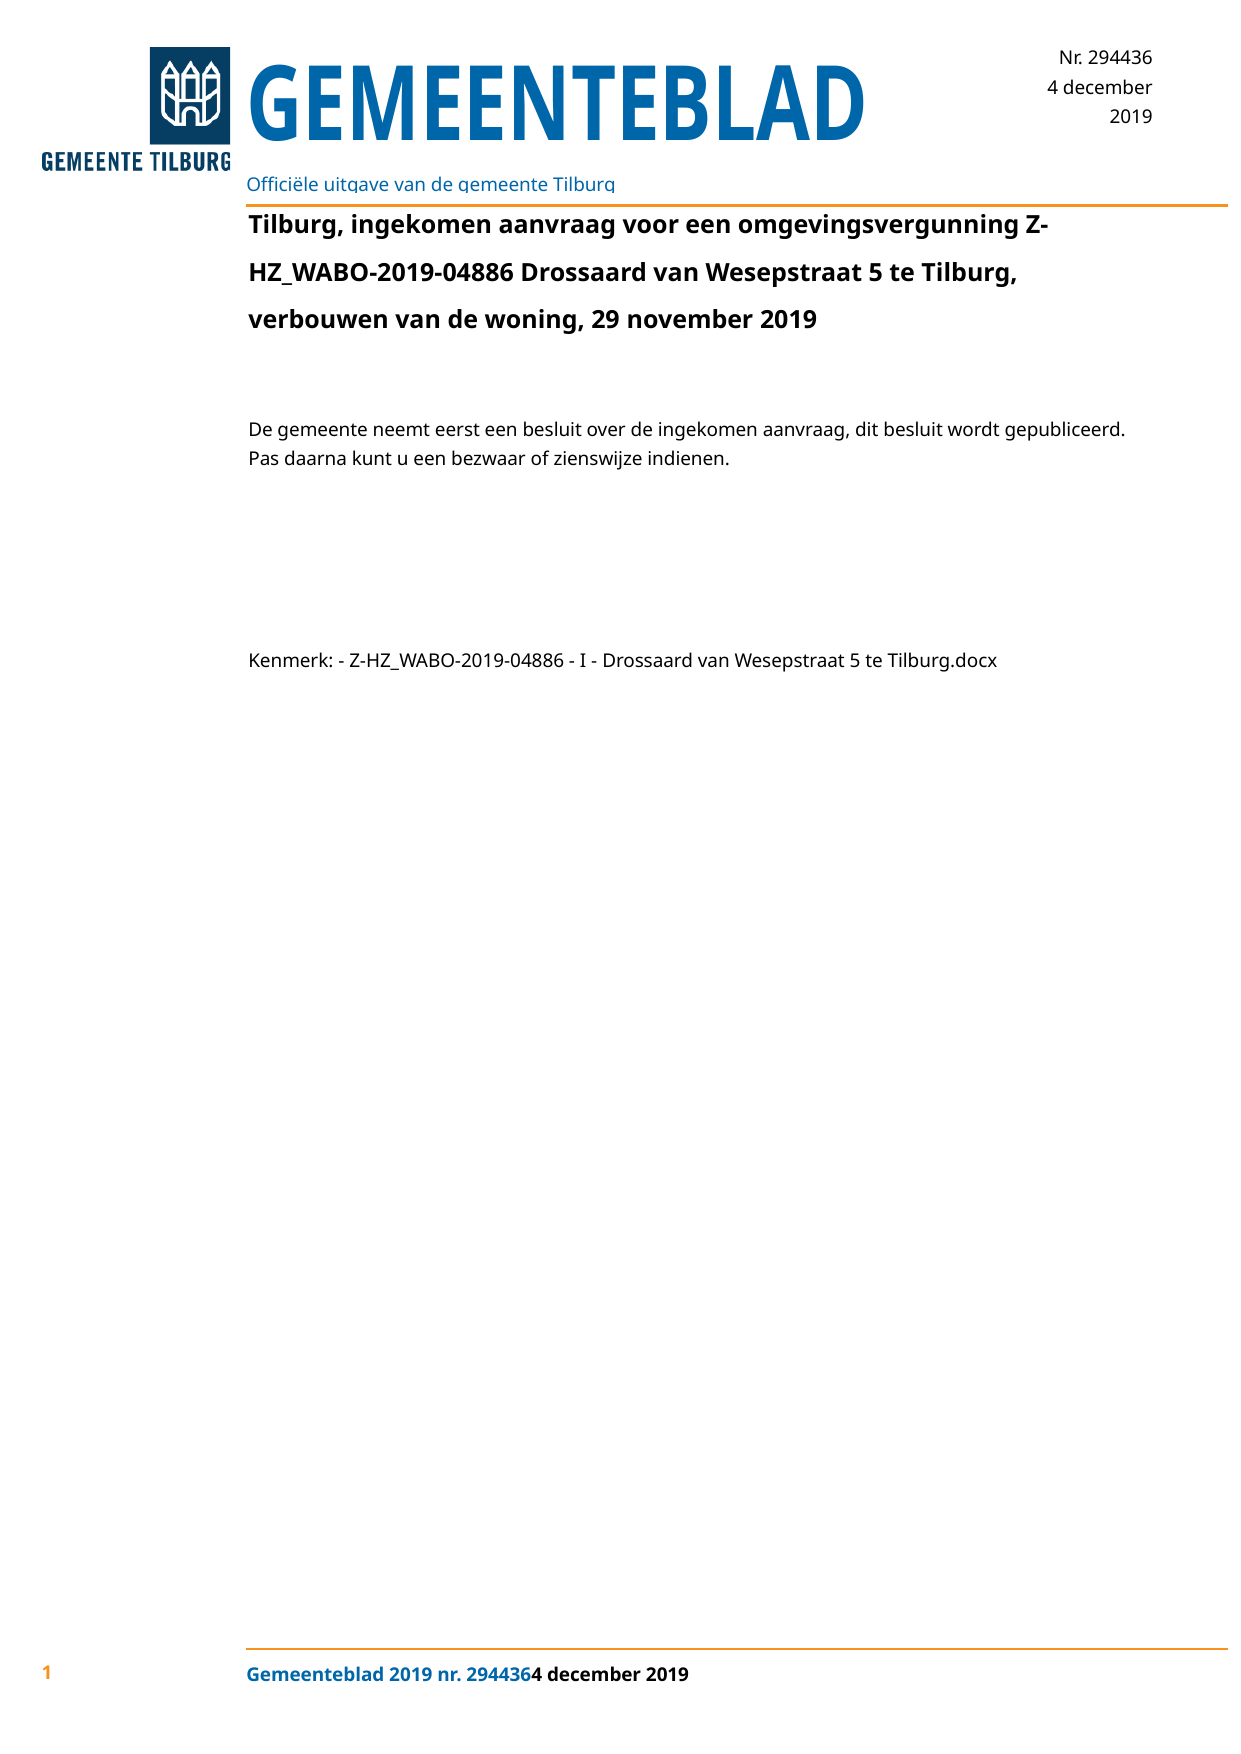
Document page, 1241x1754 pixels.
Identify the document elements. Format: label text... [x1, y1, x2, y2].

text Kenmerk: - Z-HZ_WABO-2019-04886 - I - Drossaard van Wesepstraat 5 te Tilburg.docx [248, 647, 1152, 673]
text De gemeente neemt eerst een besluit over de ingekomen aanvraag, dit besluit wordt gepubliceerd. Pas daarna kunt u een bezwaar of zienswijze indienen. [248, 416, 1152, 471]
text Tilburg, ingekomen aanvraag voor een omgevingsvergunning Z-HZ_WABO-2019-04886 Drossaard van Wesepstraat 5 te Tilburg, verbouwen van de woning, 29 november 2019 [248, 207, 1152, 336]
picture [41, 47, 231, 172]
